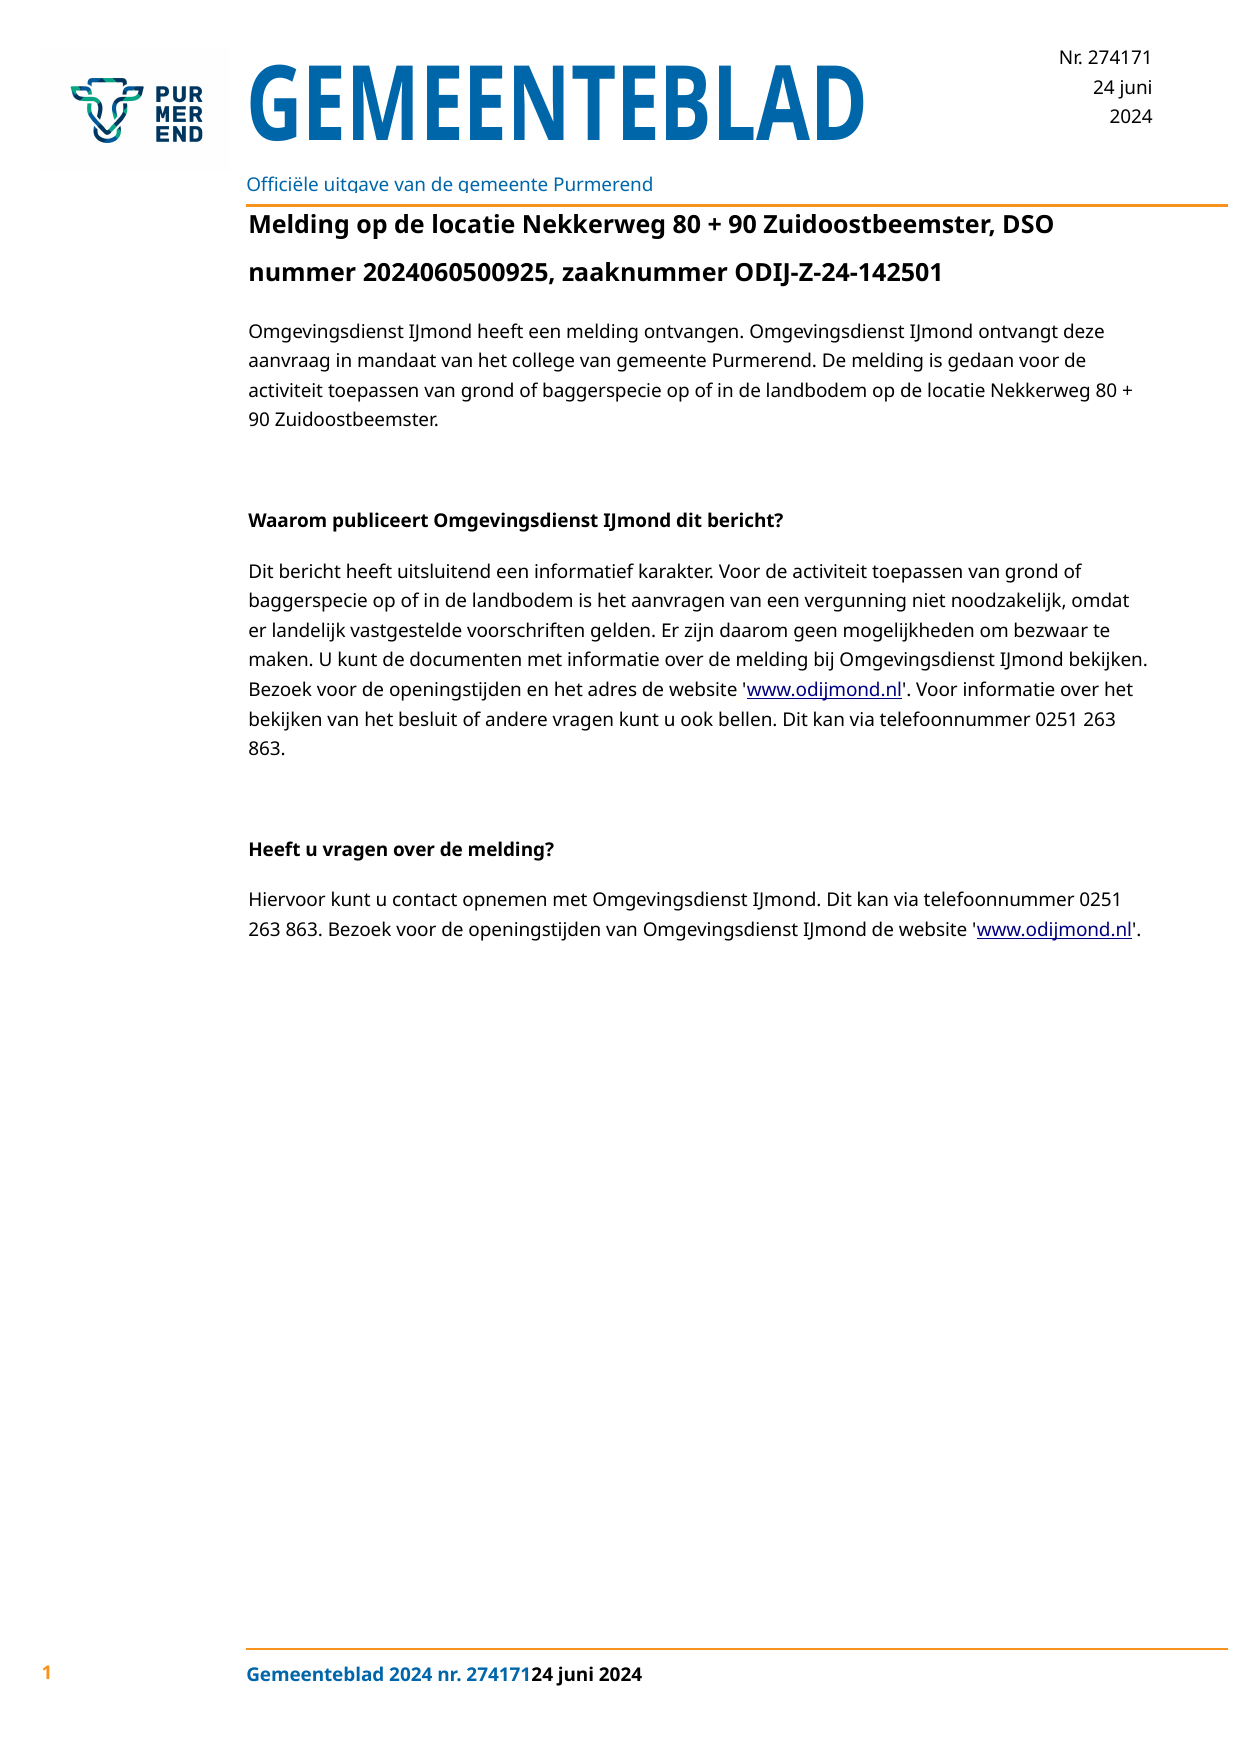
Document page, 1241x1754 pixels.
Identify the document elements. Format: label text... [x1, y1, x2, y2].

text Omgevingsdienst IJmond heeft een melding ontvangen. Omgevingsdienst IJmond ontvangt deze aanvraag in mandaat van het college van gemeente Purmerend. De melding is gedaan voor de activiteit toepassen van grond of baggerspecie op of in de landbodem op de locatie Nekkerweg 80 + 90 Zuidoostbeemster. [248, 318, 1152, 432]
text Dit bericht heeft uitsluitend een informatief karakter. Voor de activiteit toepassen van grond of baggerspecie op of in de landbodem is het aanvragen van een vergunning niet noodzakelijk, omdat er landelijk vastgestelde voorschriften gelden. Er zijn daarom geen mogelijkheden om bezwaar te maken. U kunt de documenten met informatie over de melding bij Omgevingsdienst IJmond bekijken. Bezoek voor de openingstijden en het adres de website 'www.odijmond.nl'. Voor informatie over het bekijken van het besluit of andere vragen kunt u ook bellen. Dit kan via telefoonnummer 0251 263 863. [248, 558, 1152, 761]
text Melding op de locatie Nekkerweg 80 + 90 Zuidoostbeemster, DSO nummer 2024060500925, zaaknummer ODIJ-Z-24-142501 [248, 207, 1152, 288]
text Heeft u vragen over de melding? [248, 836, 1152, 862]
picture [41, 47, 231, 172]
text Waarom publiceert Omgevingsdienst IJmond dit bericht? [248, 507, 1152, 533]
text Hiervoor kunt u contact opnemen met Omgevingsdienst IJmond. Dit kan via telefoonnummer 0251 263 863. Bezoek voor de openingstijden van Omgevingsdienst IJmond de website 'www.odijmond.nl'. [248, 887, 1152, 942]
